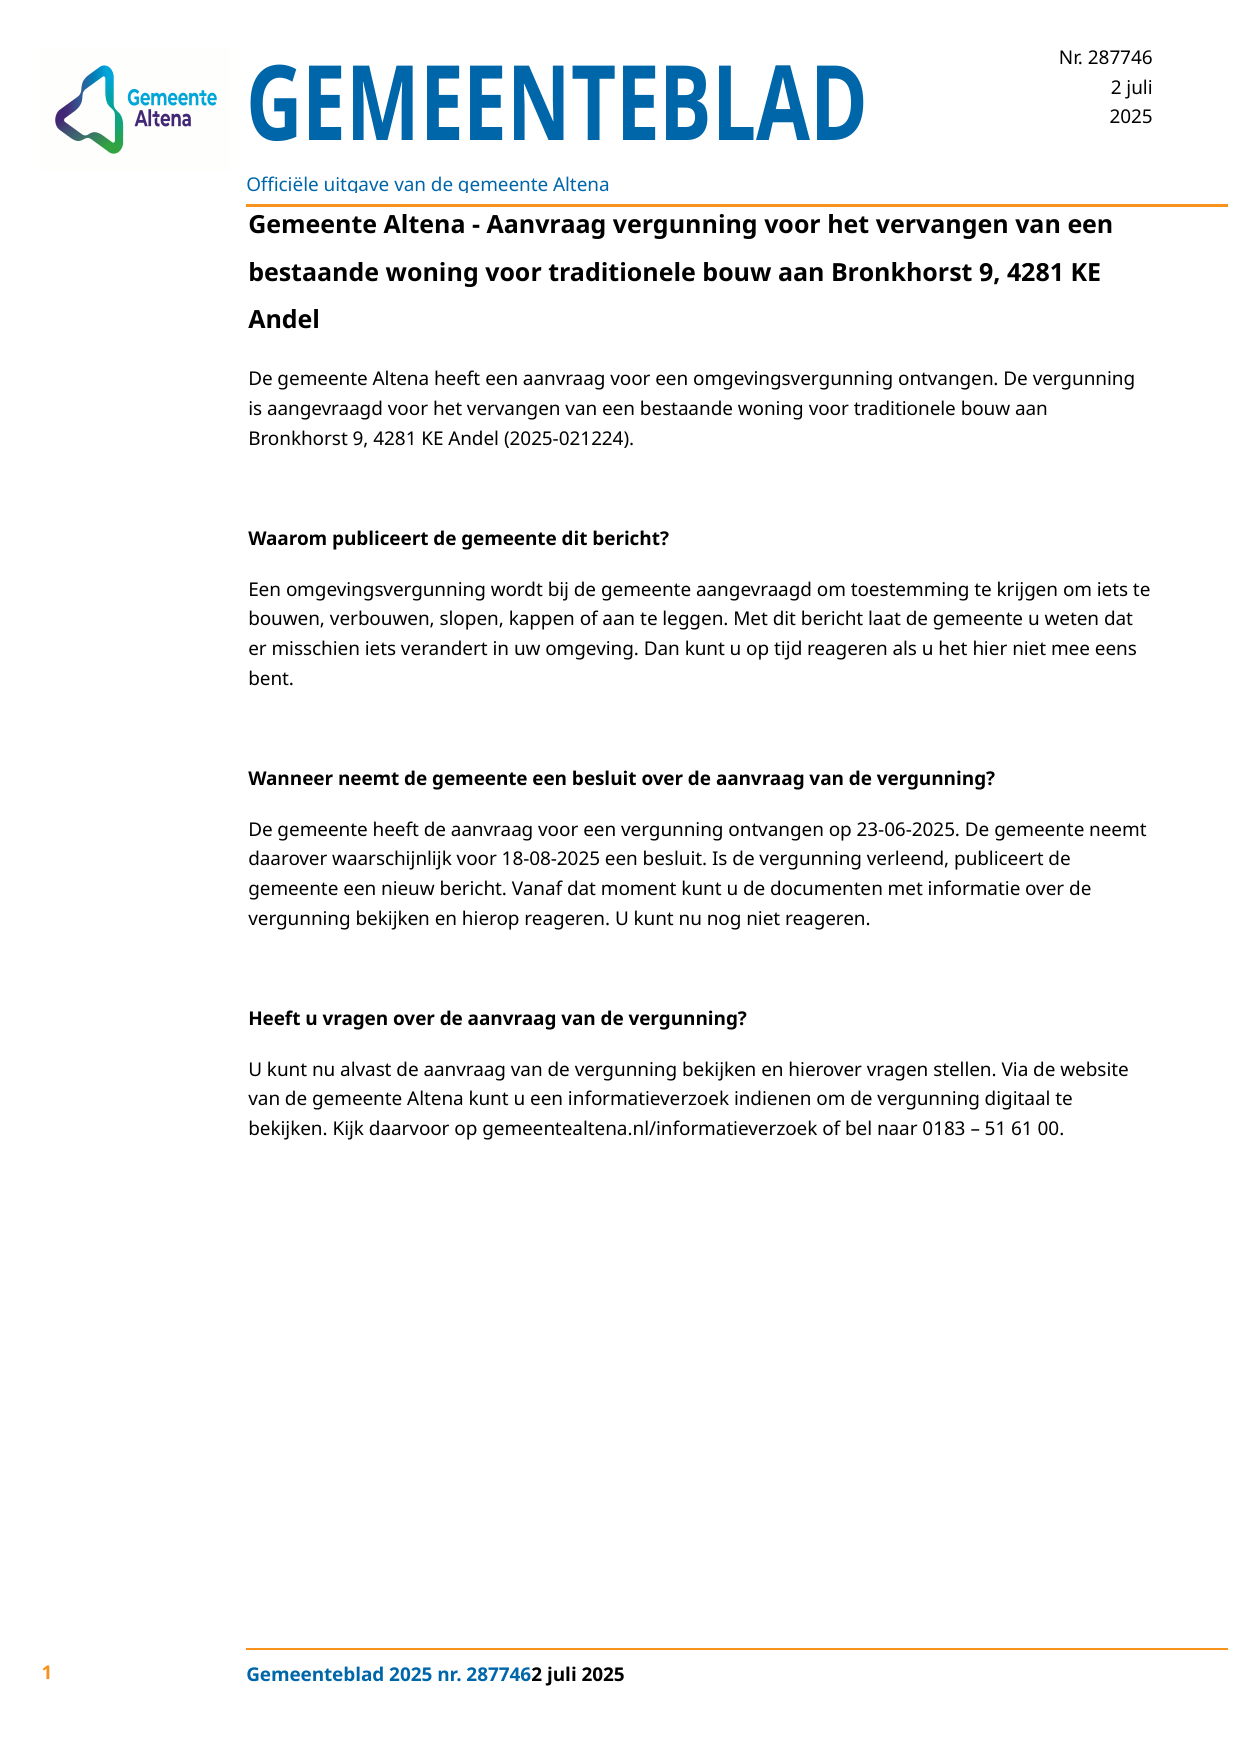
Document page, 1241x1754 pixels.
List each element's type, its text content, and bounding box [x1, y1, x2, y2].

picture [41, 47, 231, 172]
text De gemeente Altena heeft een aanvraag voor een omgevingsvergunning ontvangen. De vergunning is aangevraagd voor het vervangen van een bestaande woning voor traditionele bouw aan Bronkhorst 9, 4281 KE Andel (2025-021224). [248, 366, 1152, 450]
text Waarom publiceert de gemeente dit bericht? [248, 526, 1152, 551]
text Wanneer neemt de gemeente een besluit over de aanvraag van de vergunning? [248, 766, 1152, 791]
text Heeft u vragen over de aanvraag van de vergunning? [248, 1006, 1152, 1031]
text Gemeente Altena - Aanvraag vergunning voor het vervangen van een bestaande woning voor traditionele bouw aan Bronkhorst 9, 4281 KE Andel [248, 207, 1152, 336]
text U kunt nu alvast de aanvraag van de vergunning bekijken en hierover vragen stellen. Via de website van de gemeente Altena kunt u een informatieverzoek indienen om de vergunning digitaal te bekijken. Kijk daarvoor op gemeentealtena.nl/informatieverzoek of bel naar 0183 – 51 61 00. [248, 1056, 1152, 1141]
text De gemeente heeft de aanvraag voor een vergunning ontvangen op 23-06-2025. De gemeente neemt daarover waarschijnlijk voor 18-08-2025 een besluit. Is de vergunning verleend, publiceert de gemeente een nieuw bericht. Vanaf dat moment kunt u de documenten met informatie over de vergunning bekijken en hierop reageren. U kunt nu nog niet reageren. [248, 816, 1152, 930]
text Een omgevingsvergunning wordt bij de gemeente aangevraagd om toestemming te krijgen om iets te bouwen, verbouwen, slopen, kappen of aan te leggen. Met dit bericht laat de gemeente u weten dat er misschien iets verandert in uw omgeving. Dan kunt u op tijd reageren als u het hier niet mee eens bent. [248, 576, 1152, 690]
